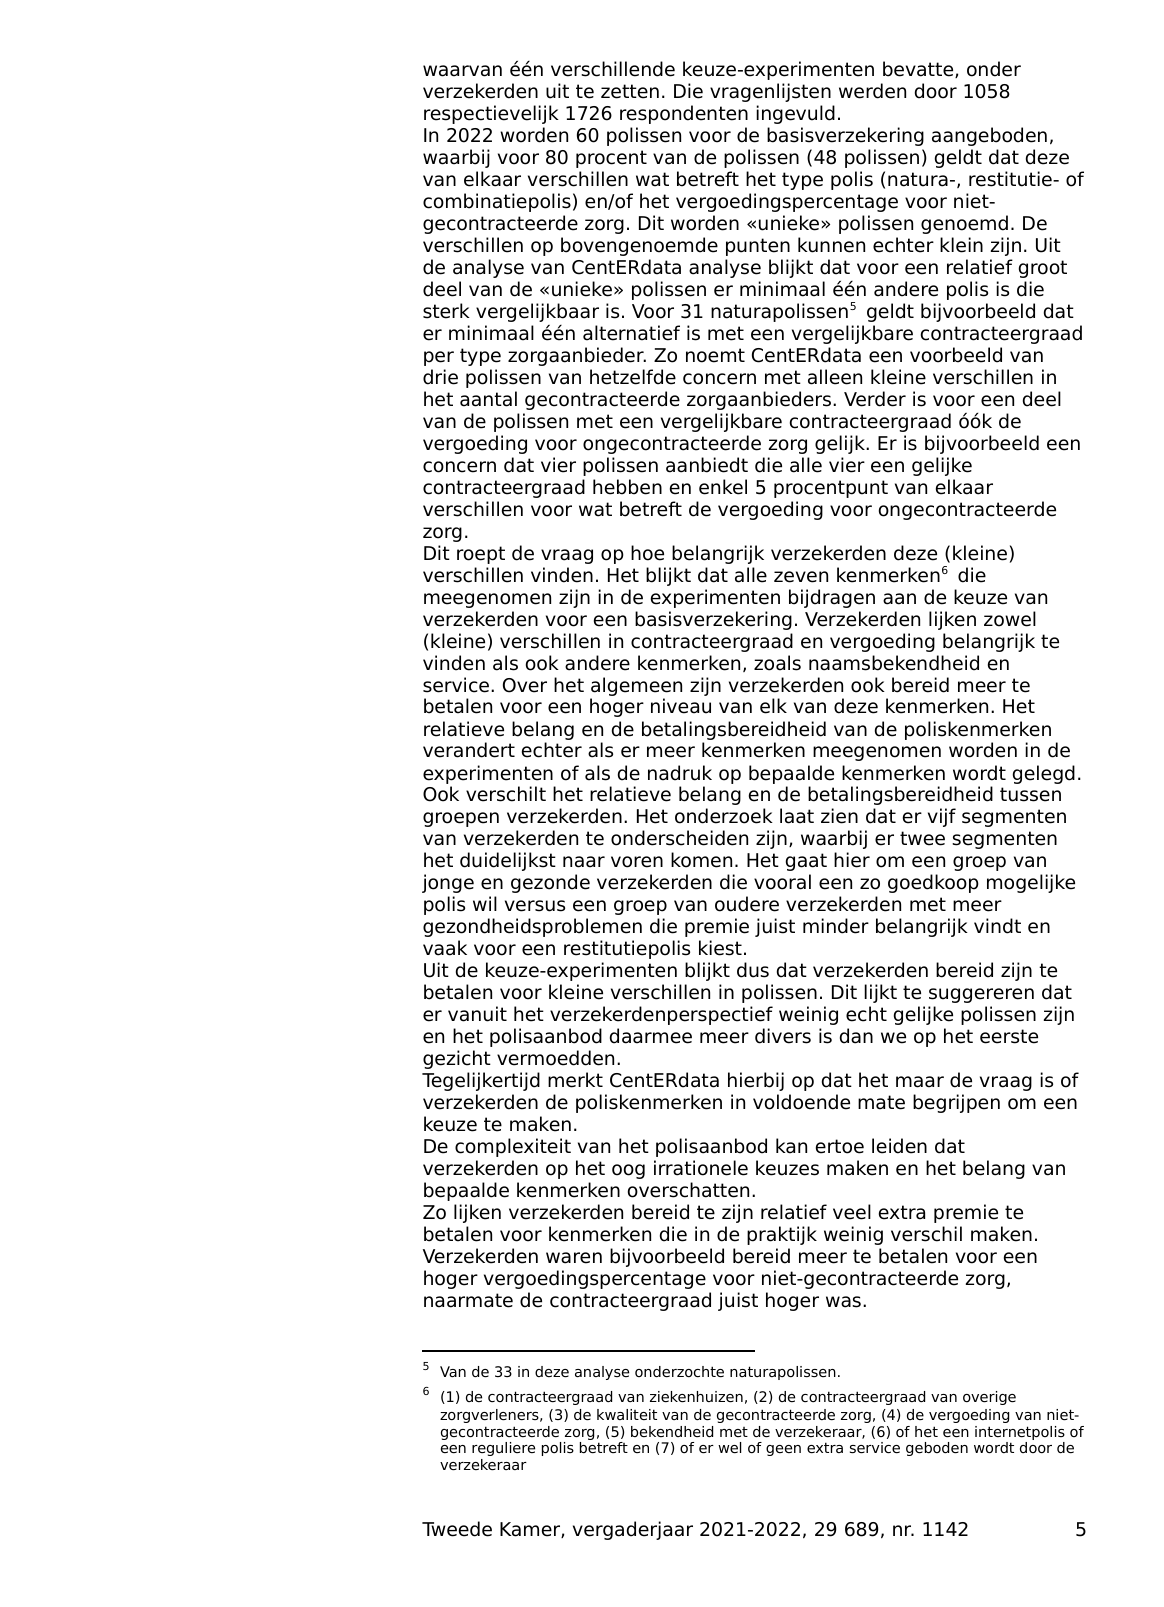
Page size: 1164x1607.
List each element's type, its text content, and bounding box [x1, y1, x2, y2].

text Van de 33 in deze analyse onderzochte naturapolissen. [422, 1360, 1087, 1382]
text Tegelijkertijd merkt CentERdata hierbij op dat het maar de vraag is of verzekerden de poliskenmerken in voldoende mate begrijpen om een keuze te maken. [422, 1070, 1087, 1136]
text Zo lijken verzekerden bereid te zijn relatief veel extra premie te betalen voor kenmerken die in de praktijk weinig verschil maken. Verzekerden waren bijvoorbeeld bereid meer te betalen voor een hoger vergoedingspercentage voor niet-gecontracteerde zorg, naarmate de contracteergraad juist hoger was. [422, 1202, 1087, 1312]
text In 2022 worden 60 polissen voor de basisverzekering aangeboden, waarbij voor 80 procent van de polissen (48 polissen) geldt dat deze van elkaar verschillen wat betreft het type polis (natura-, restitutie- of combinatiepolis) en/of het vergoedingspercentage voor niet-gecontracteerde zorg. Dit worden «unieke» polissen genoemd. De verschillen op bovengenoemde punten kunnen echter klein zijn. Uit de analyse van CentERdata analyse blijkt dat voor een relatief groot deel van de «unieke» polissen er minimaal één andere polis is die sterk vergelijkbaar is. Voor 31 naturapolissen geldt bijvoorbeeld dat er minimaal één alternatief is met een vergelijkbare contracteergraad per type zorgaanbieder. Zo noemt CentERdata een voorbeeld van drie polissen van hetzelfde concern met alleen kleine verschillen in het aantal gecontracteerde zorgaanbieders. Verder is voor een deel van de polissen met een vergelijkbare contracteergraad óók de vergoeding voor ongecontracteerde zorg gelijk. Er is bijvoorbeeld een concern dat vier polissen aanbiedt die alle vier een gelijke contracteergraad hebben en enkel 5 procentpunt van elkaar verschillen voor wat betreft de vergoeding voor ongecontracteerde zorg. [422, 125, 1087, 543]
text (1) de contracteergraad van ziekenhuizen, (2) de contracteergraad van overige zorgverleners, (3) de kwaliteit van de gecontracteerde zorg, (4) de vergoeding van niet-gecontracteerde zorg, (5) bekendheid met de verzekeraar, (6) of het een internetpolis of een reguliere polis betreft en (7) of er wel of geen extra service geboden wordt door de verzekeraar [422, 1385, 1087, 1474]
text Ook verschilt het relatieve belang en de betalingsbereidheid tussen groepen verzekerden. Het onderzoek laat zien dat er vijf segmenten van verzekerden te onderscheiden zijn, waarbij er twee segmenten het duidelijkst naar voren komen. Het gaat hier om een groep van jonge en gezonde verzekerden die vooral een zo goedkoop mogelijke polis wil versus een groep van oudere verzekerden met meer gezondheidsproblemen die premie juist minder belangrijk vindt en vaak voor een restitutiepolis kiest. [422, 784, 1087, 960]
text Dit roept de vraag op hoe belangrijk verzekerden deze (kleine) verschillen vinden. Het blijkt dat alle zeven kenmerken die meegenomen zijn in de experimenten bijdragen aan de keuze van verzekerden voor een basisverzekering. Verzekerden lijken zowel (kleine) verschillen in contracteergraad en vergoeding belangrijk te vinden als ook andere kenmerken, zoals naamsbekendheid en service. Over het algemeen zijn verzekerden ook bereid meer te betalen voor een hoger niveau van elk van deze kenmerken. Het relatieve belang en de betalingsbereidheid van de poliskenmerken verandert echter als er meer kenmerken meegenomen worden in de experimenten of als de nadruk op bepaalde kenmerken wordt gelegd. [422, 543, 1087, 784]
text De complexiteit van het polisaanbod kan ertoe leiden dat verzekerden op het oog irrationele keuzes maken en het belang van bepaalde kenmerken overschatten. [422, 1136, 1087, 1202]
text Uit de keuze-experimenten blijkt dus dat verzekerden bereid zijn te betalen voor kleine verschillen in polissen. Dit lijkt te suggereren dat er vanuit het verzekerdenperspectief weinig echt gelijke polissen zijn en het polisaanbod daarmee meer divers is dan we op het eerste gezicht vermoedden. [422, 960, 1087, 1070]
text waarvan één verschillende keuze-experimenten bevatte, onder verzekerden uit te zetten. Die vragenlijsten werden door 1058 respectievelijk 1726 respondenten ingevuld. [422, 59, 1087, 125]
